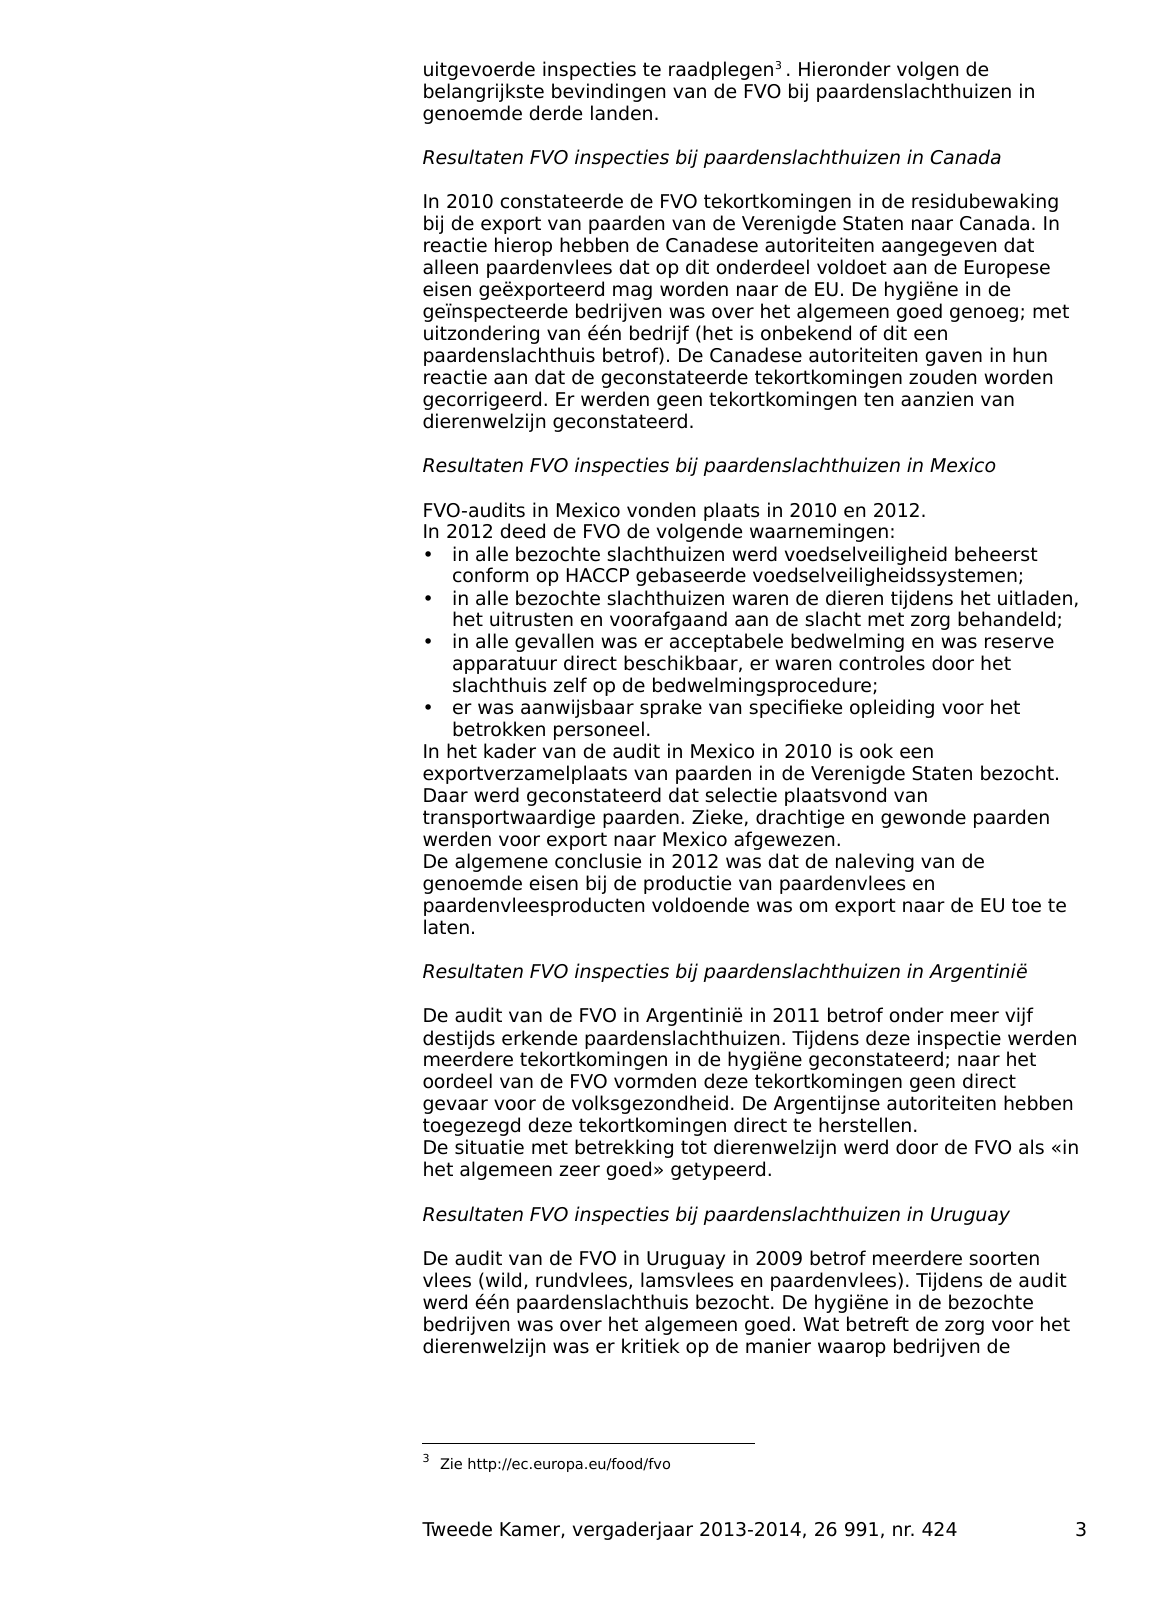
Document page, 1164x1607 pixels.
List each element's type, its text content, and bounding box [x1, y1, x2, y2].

subtitle Resultaten FVO inspecties bij paardenslachthuizen in Canada [422, 147, 1087, 169]
subtitle Resultaten FVO inspecties bij paardenslachthuizen in Uruguay [422, 1203, 1087, 1225]
text FVO-audits in Mexico vonden plaats in 2010 en 2012. [422, 499, 1087, 521]
text In 2012 deed de FVO de volgende waarnemingen: [422, 521, 1087, 543]
text Zie http://ec.europa.eu/food/fvo [422, 1452, 1087, 1474]
text De audit van de FVO in Argentinië in 2011 betrof onder meer vijf destijds erkende paardenslachthuizen. Tijdens deze inspectie werden meerdere tekortkomingen in de hygiëne geconstateerd; naar het oordeel van de FVO vormden deze tekortkomingen geen direct gevaar voor de volksgezondheid. De Argentijnse autoriteiten hebben toegezegd deze tekortkomingen direct te herstellen. [422, 1005, 1087, 1137]
text • er was aanwijsbaar sprake van specifieke opleiding voor het betrokken personeel. [422, 697, 1087, 741]
text In 2010 constateerde de FVO tekortkomingen in de residubewaking bij de export van paarden van de Verenigde Staten naar Canada. In reactie hierop hebben de Canadese autoriteiten aangegeven dat alleen paardenvlees dat op dit onderdeel voldoet aan de Europese eisen geëxporteerd mag worden naar de EU. De hygiëne in de geïnspecteerde bedrijven was over het algemeen goed genoeg; met uitzondering van één bedrijf (het is onbekend of dit een paardenslachthuis betrof). De Canadese autoriteiten gaven in hun reactie aan dat de geconstateerde tekortkomingen zouden worden gecorrigeerd. Er werden geen tekortkomingen ten aanzien van dierenwelzijn geconstateerd. [422, 191, 1087, 433]
text De algemene conclusie in 2012 was dat de naleving van de genoemde eisen bij de productie van paardenvlees en paardenvleesproducten voldoende was om export naar de EU toe te laten. [422, 851, 1087, 939]
text De situatie met betrekking tot dierenwelzijn werd door de FVO als «in het algemeen zeer goed» getypeerd. [422, 1137, 1087, 1181]
text uitgevoerde inspecties te raadplegen. Hieronder volgen de belangrijkste bevindingen van de FVO bij paardenslachthuizen in genoemde derde landen. [422, 59, 1087, 125]
text • in alle bezochte slachthuizen waren de dieren tijdens het uitladen, het uitrusten en voorafgaand aan de slacht met zorg behandeld; [422, 587, 1087, 631]
text • in alle bezochte slachthuizen werd voedselveiligheid beheerst conform op HACCP gebaseerde voedselveiligheidssystemen; [422, 543, 1087, 587]
subtitle Resultaten FVO inspecties bij paardenslachthuizen in Argentinië [422, 961, 1087, 983]
text In het kader van de audit in Mexico in 2010 is ook een exportverzamelplaats van paarden in de Verenigde Staten bezocht. Daar werd geconstateerd dat selectie plaatsvond van transportwaardige paarden. Zieke, drachtige en gewonde paarden werden voor export naar Mexico afgewezen. [422, 741, 1087, 851]
text De audit van de FVO in Uruguay in 2009 betrof meerdere soorten vlees (wild, rundvlees, lamsvlees en paardenvlees). Tijdens de audit werd één paardenslachthuis bezocht. De hygiëne in de bezochte bedrijven was over het algemeen goed. Wat betreft de zorg voor het dierenwelzijn was er kritiek op de manier waarop bedrijven de [422, 1248, 1087, 1357]
subtitle Resultaten FVO inspecties bij paardenslachthuizen in Mexico [422, 455, 1087, 477]
text • in alle gevallen was er acceptabele bedwelming en was reserve apparatuur direct beschikbaar, er waren controles door het slachthuis zelf op de bedwelmingsprocedure; [422, 631, 1087, 697]
